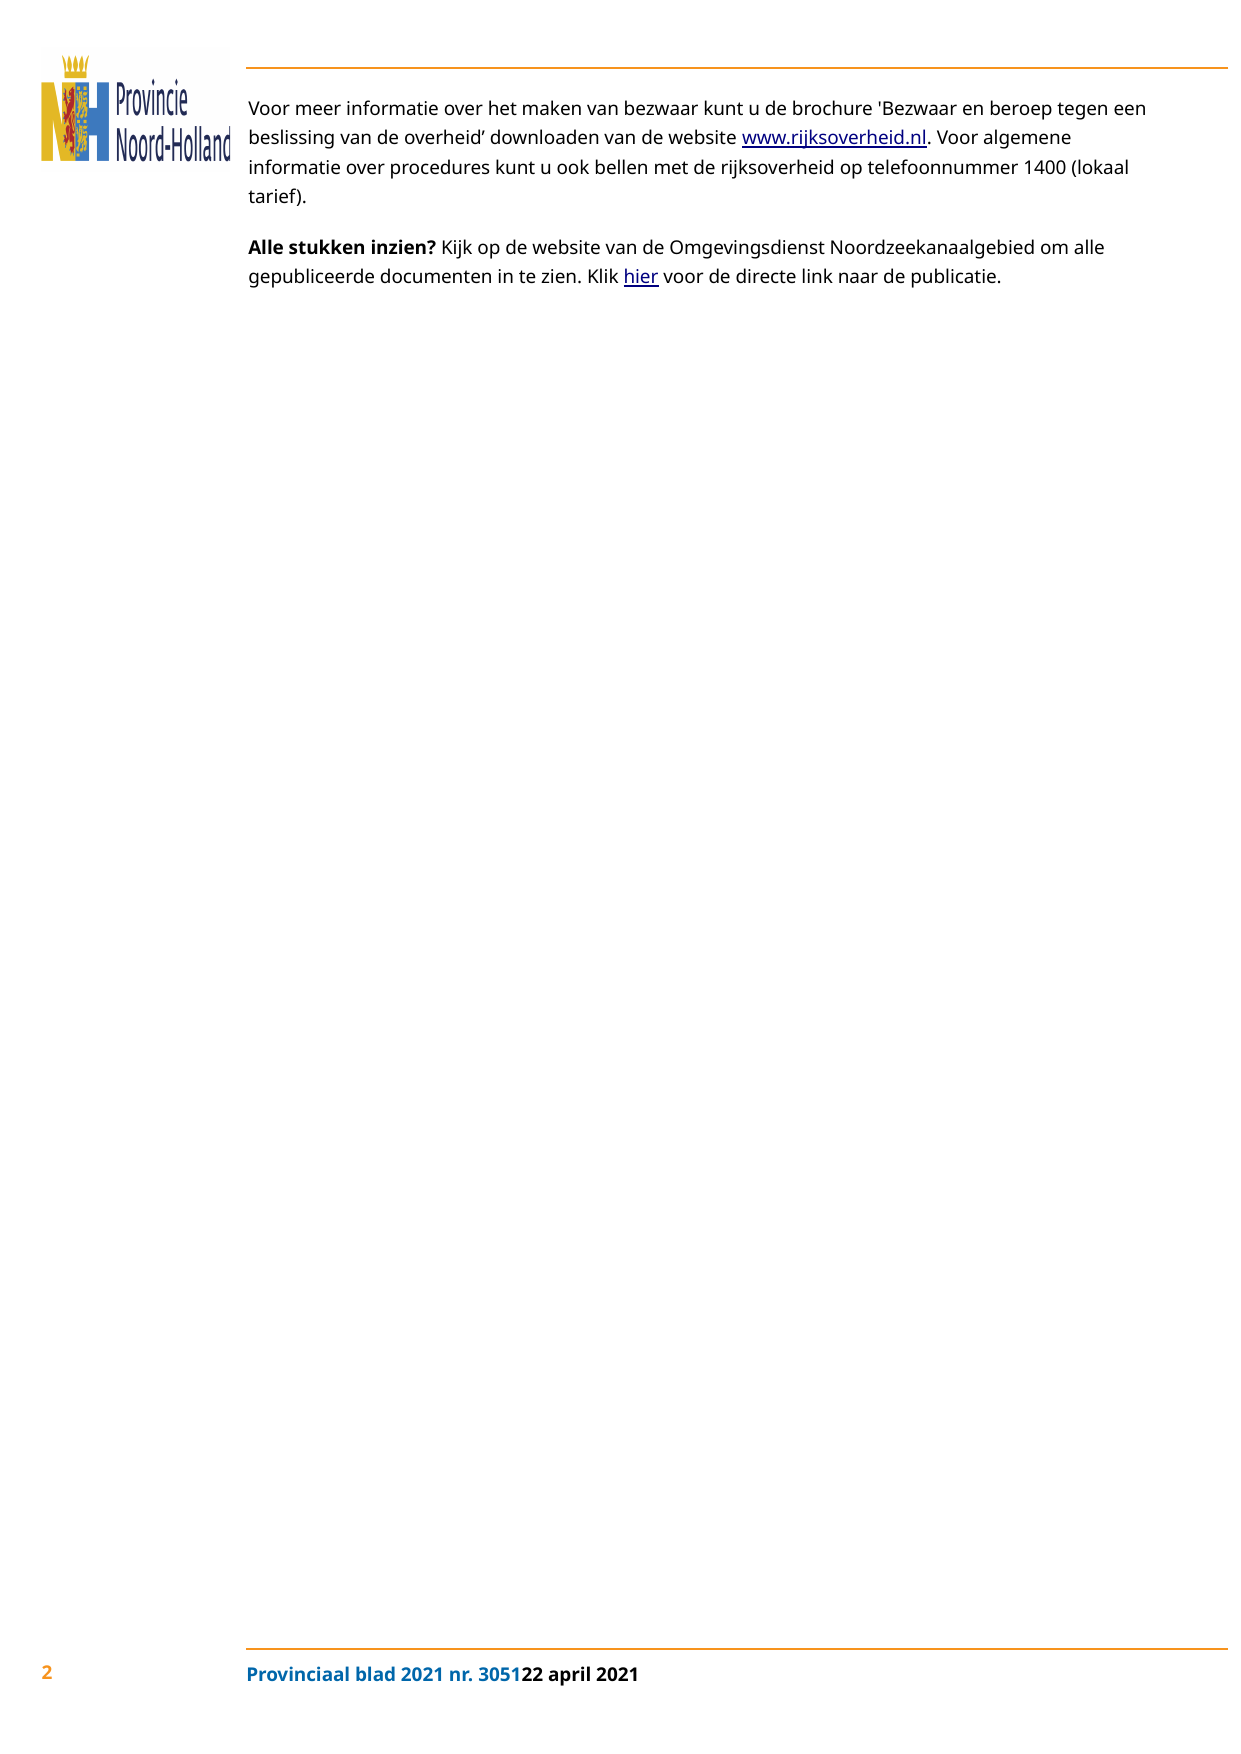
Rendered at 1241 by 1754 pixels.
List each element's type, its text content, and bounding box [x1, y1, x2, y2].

text Alle stukken inzien? Kijk op de website van de Omgevingsdienst Noordzeekanaalgebied om alle gepubliceerde documenten in te zien. Klik hier voor de directe link naar de publicatie. [248, 234, 1152, 289]
text Voor meer informatie over het maken van bezwaar kunt u de brochure 'Bezwaar en beroep tegen een beslissing van de overheid’ downloaden van de website www.rijksoverheid.nl. Voor algemene informatie over procedures kunt u ook bellen met de rijksoverheid op telefoonnummer 1400 (lokaal tarief). [248, 95, 1152, 209]
picture [41, 47, 231, 172]
